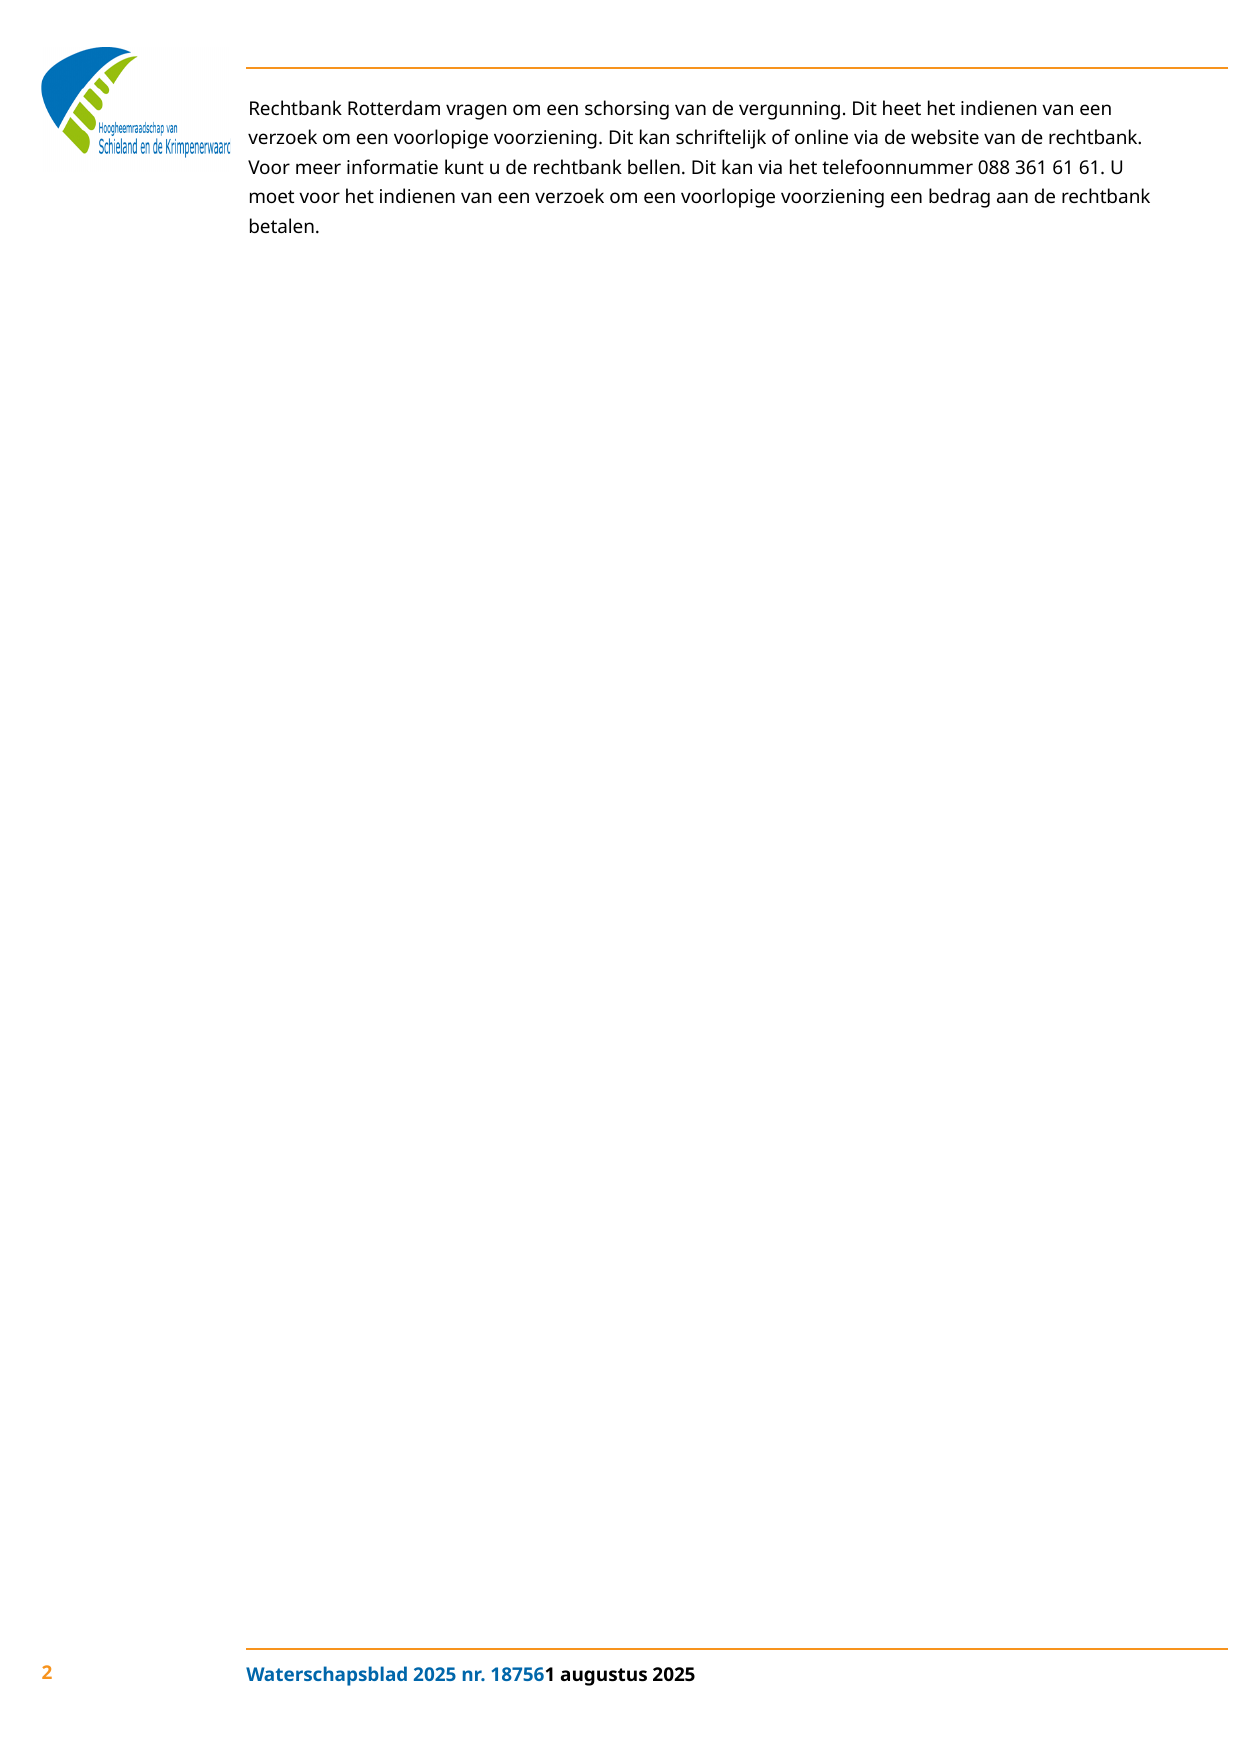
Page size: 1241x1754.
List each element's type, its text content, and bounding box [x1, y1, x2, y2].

picture [41, 47, 231, 172]
text Rechtbank Rotterdam vragen om een schorsing van de vergunning. Dit heet het indienen van een verzoek om een voorlopige voorziening. Dit kan schriftelijk of online via de website van de rechtbank. Voor meer informatie kunt u de rechtbank bellen. Dit kan via het telefoonnummer 088 361 61 61. U moet voor het indienen van een verzoek om een voorlopige voorziening een bedrag aan de rechtbank betalen. [248, 95, 1152, 239]
